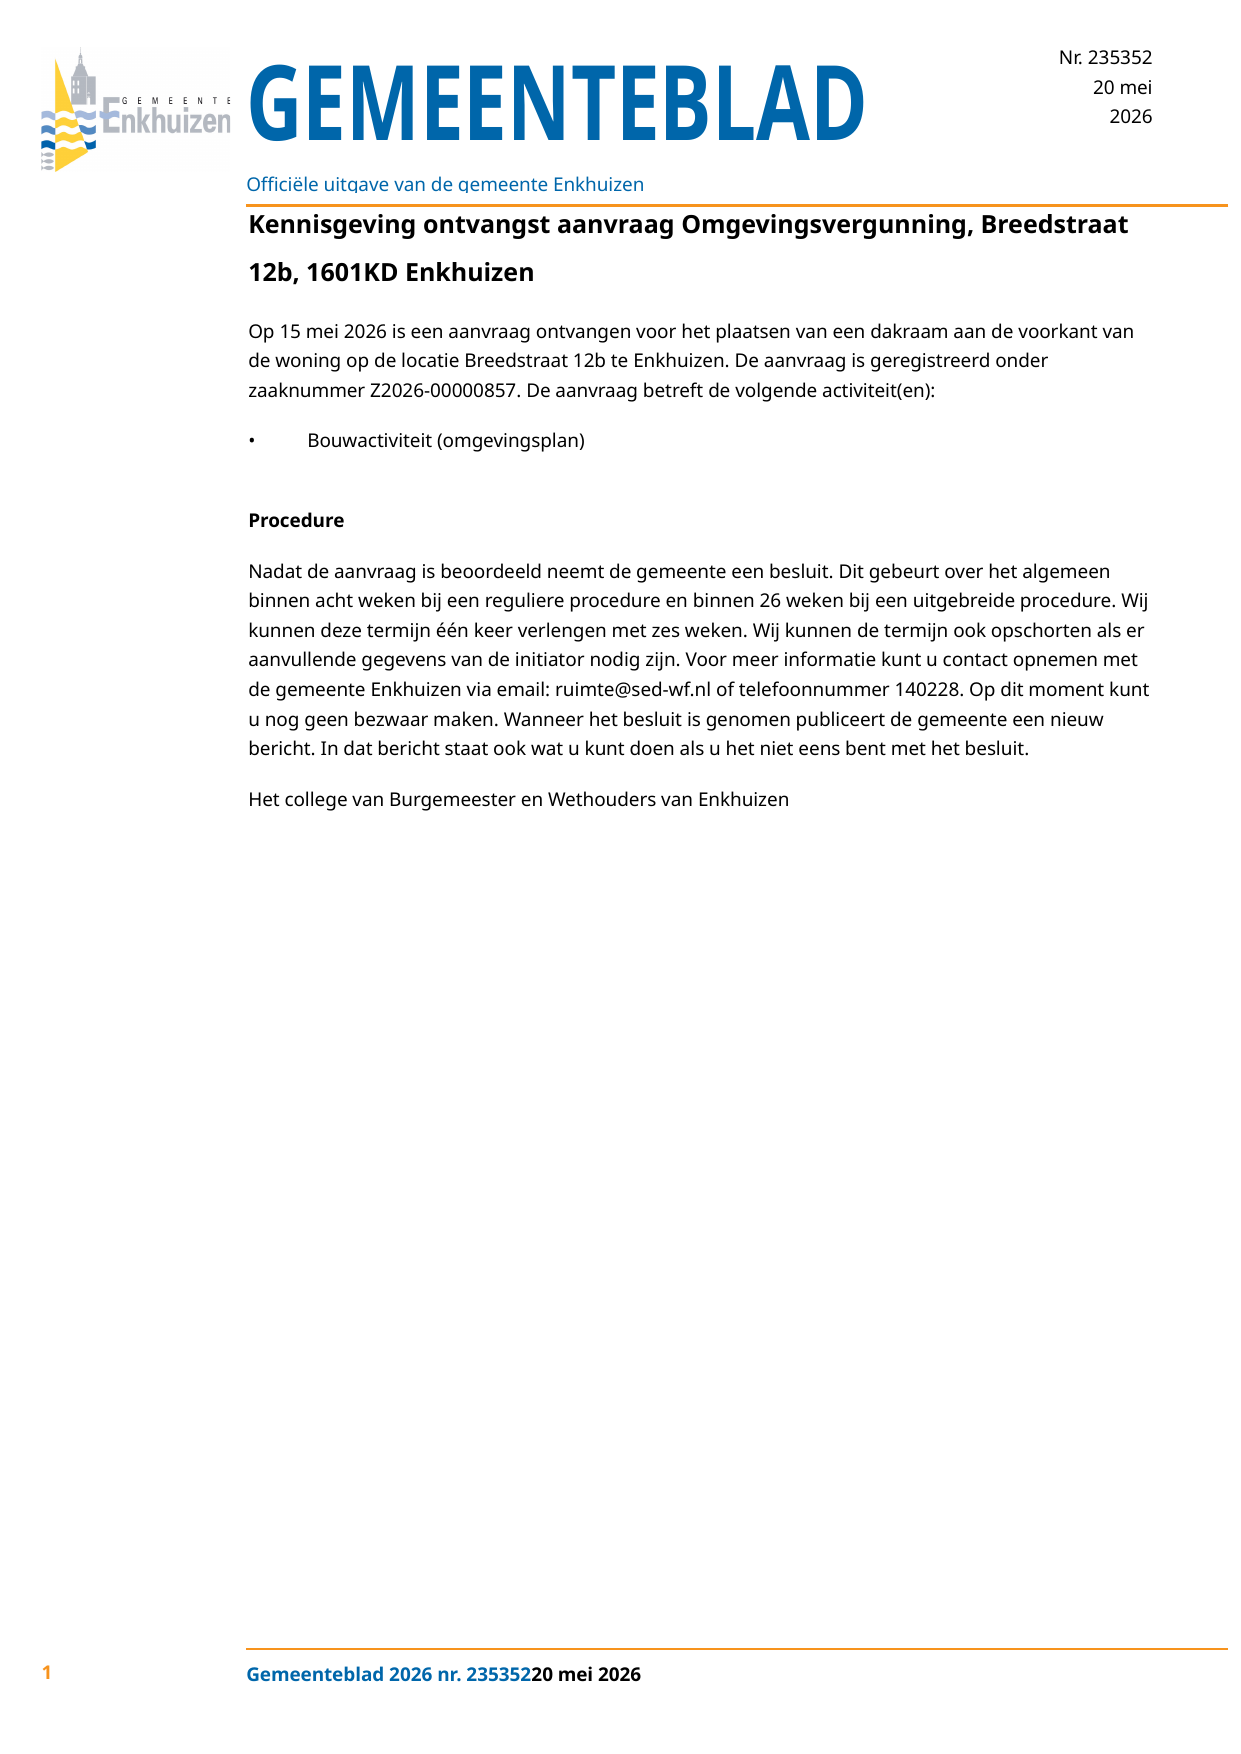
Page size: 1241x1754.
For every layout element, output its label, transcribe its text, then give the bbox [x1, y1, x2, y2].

text Het college van Burgemeester en Wethouders van Enkhuizen [248, 786, 1152, 812]
text Kennisgeving ontvangst aanvraag Omgevingsvergunning, Breedstraat 12b, 1601KD Enkhuizen [248, 207, 1152, 288]
text Procedure [248, 507, 1152, 533]
list Bouwactiviteit (omgevingsplan) [248, 427, 1152, 453]
picture [41, 47, 231, 172]
text Op 15 mei 2026 is een aanvraag ontvangen voor het plaatsen van een dakraam aan de voorkant van de woning op de locatie Breedstraat 12b te Enkhuizen. De aanvraag is geregistreerd onder zaaknummer Z2026-00000857. De aanvraag betreft de volgende activiteit(en): [248, 318, 1152, 403]
text Nadat de aanvraag is beoordeeld neemt de gemeente een besluit. Dit gebeurt over het algemeen binnen acht weken bij een reguliere procedure en binnen 26 weken bij een uitgebreide procedure. Wij kunnen deze termijn één keer verlengen met zes weken. Wij kunnen de termijn ook opschorten als er aanvullende gegevens van de initiator nodig zijn. Voor meer informatie kunt u contact opnemen met de gemeente Enkhuizen via email: ruimte@sed-wf.nl of telefoonnummer 140228. Op dit moment kunt u nog geen bezwaar maken. Wanneer het besluit is genomen publiceert de gemeente een nieuw bericht. In dat bericht staat ook wat u kunt doen als u het niet eens bent met het besluit. [248, 558, 1152, 761]
